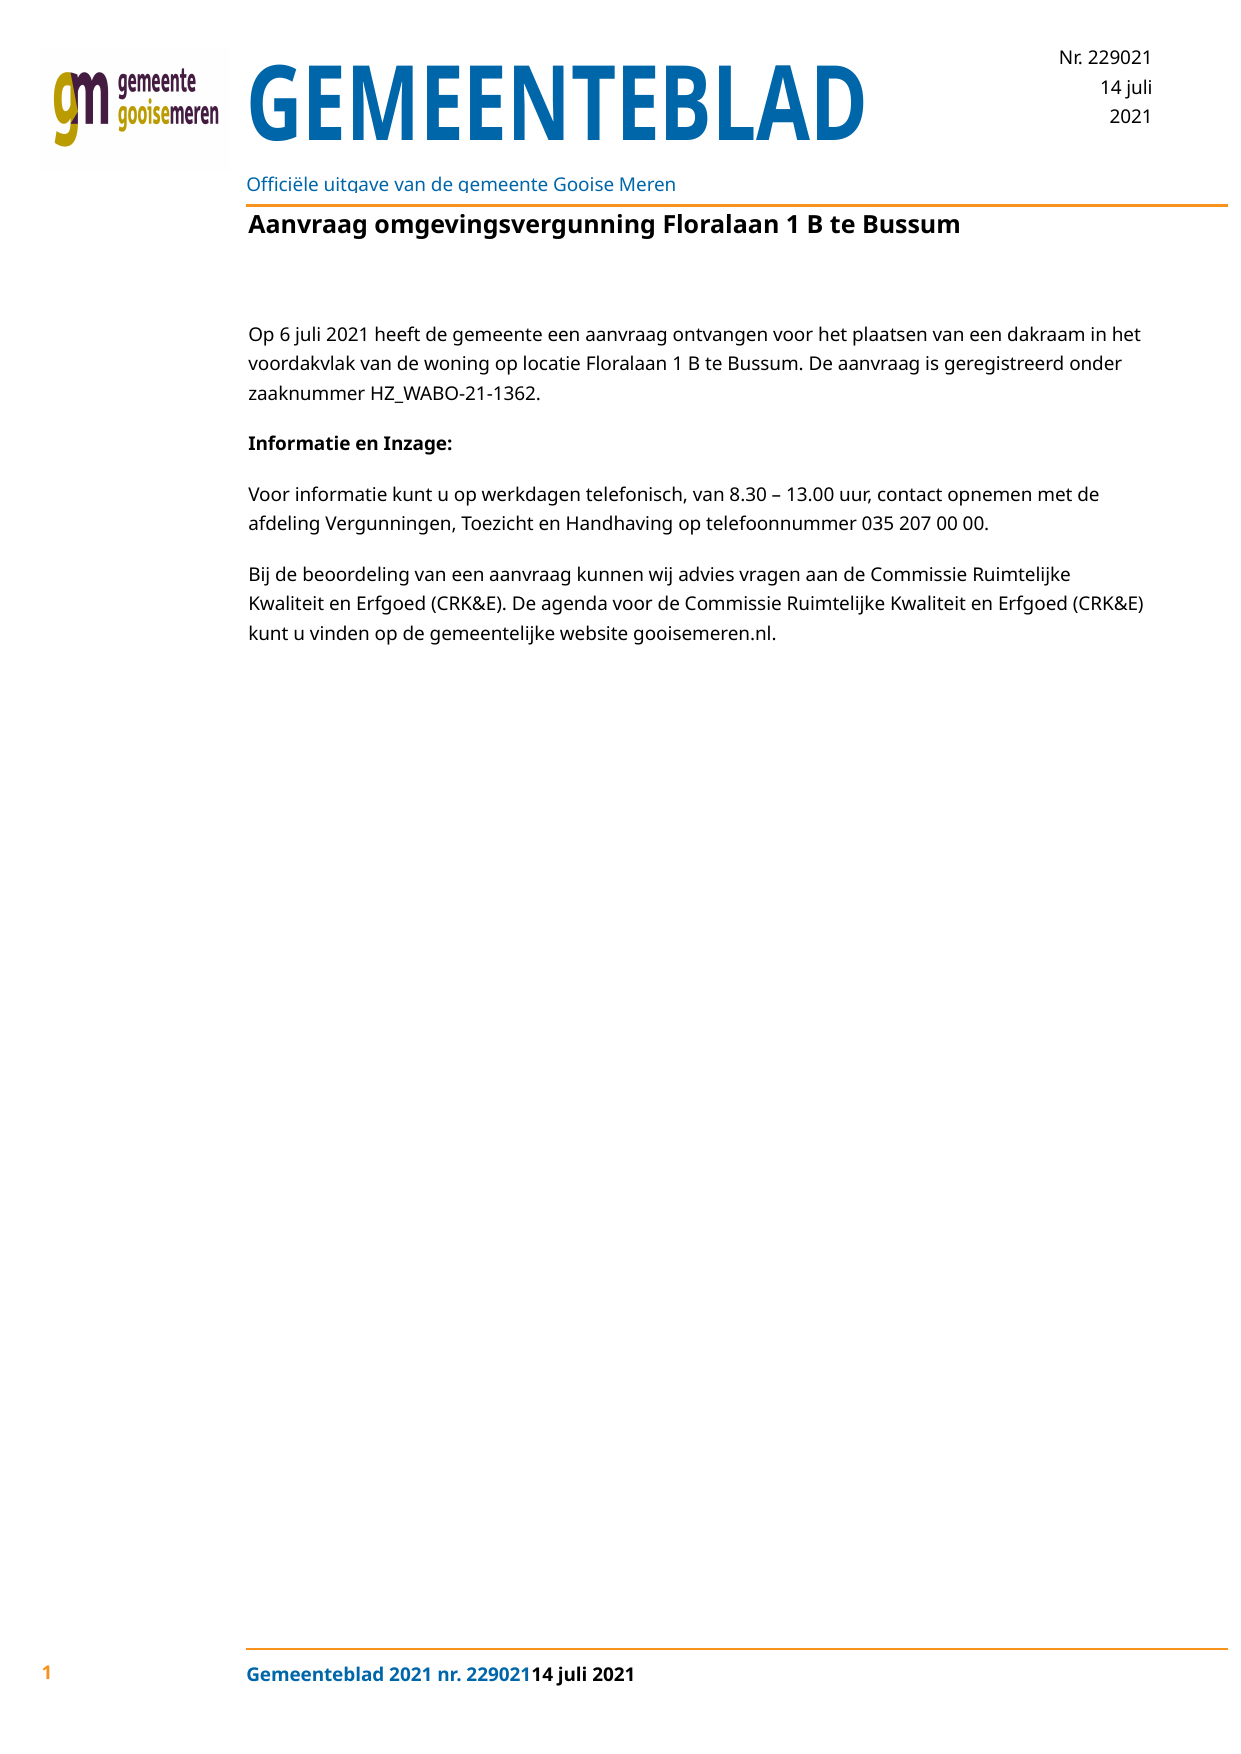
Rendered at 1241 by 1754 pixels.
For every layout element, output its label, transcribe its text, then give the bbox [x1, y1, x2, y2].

text Voor informatie kunt u op werkdagen telefonisch, van 8.30 – 13.00 uur, contact opnemen met de afdeling Vergunningen, Toezicht en Handhaving op telefoonnummer 035 207 00 00. [248, 481, 1152, 536]
text Aanvraag omgevingsvergunning Floralaan 1 B te Bussum [248, 207, 1152, 241]
text Bij de beoordeling van een aanvraag kunnen wij advies vragen aan de Commissie Ruimtelijke Kwaliteit en Erfgoed (CRK&E). De agenda voor de Commissie Ruimtelijke Kwaliteit en Erfgoed (CRK&E) kunt u vinden op de gemeentelijke website gooisemeren.nl. [248, 561, 1152, 646]
text Op 6 juli 2021 heeft de gemeente een aanvraag ontvangen voor het plaatsen van een dakraam in het voordakvlak van de woning op locatie Floralaan 1 B te Bussum. De aanvraag is geregistreerd onder zaaknummer HZ_WABO-21-1362. [248, 321, 1152, 406]
text Informatie en Inzage: [248, 430, 1152, 456]
picture [41, 47, 231, 172]
